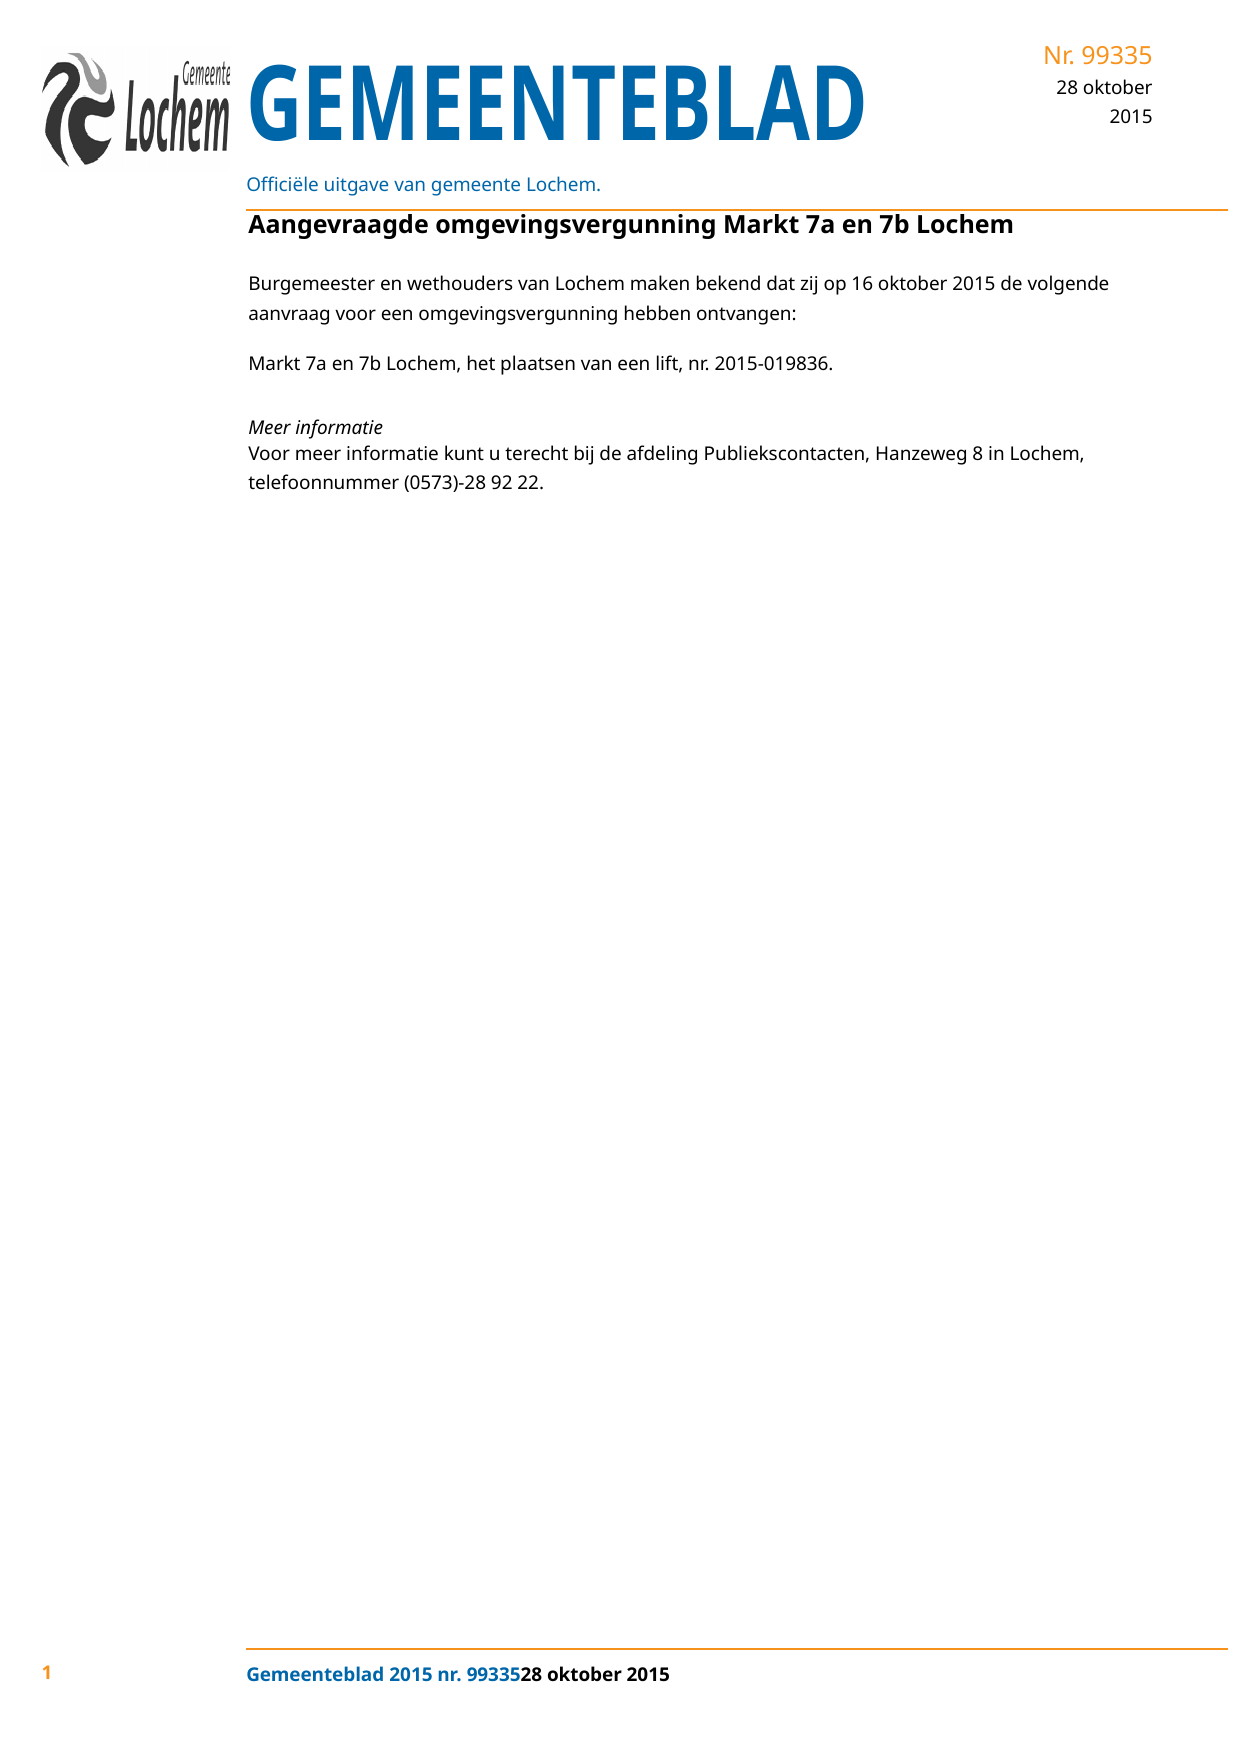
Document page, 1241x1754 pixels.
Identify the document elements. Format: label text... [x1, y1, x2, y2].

picture [41, 47, 231, 172]
text Markt 7a en 7b Lochem, het plaatsen van een lift, nr. 2015-019836. [248, 350, 1152, 376]
text Aangevraagde omgevingsvergunning Markt 7a en 7b Lochem [248, 211, 1152, 241]
text Meer informatie [248, 414, 1152, 440]
text Voor meer informatie kunt u terecht bij de afdeling Publiekscontacten, Hanzeweg 8 in Lochem, telefoonnummer (0573)-28 92 22. [248, 440, 1152, 495]
text Burgemeester en wethouders van Lochem maken bekend dat zij op 16 oktober 2015 de volgende aanvraag voor een omgevingsvergunning hebben ontvangen: [248, 270, 1152, 326]
